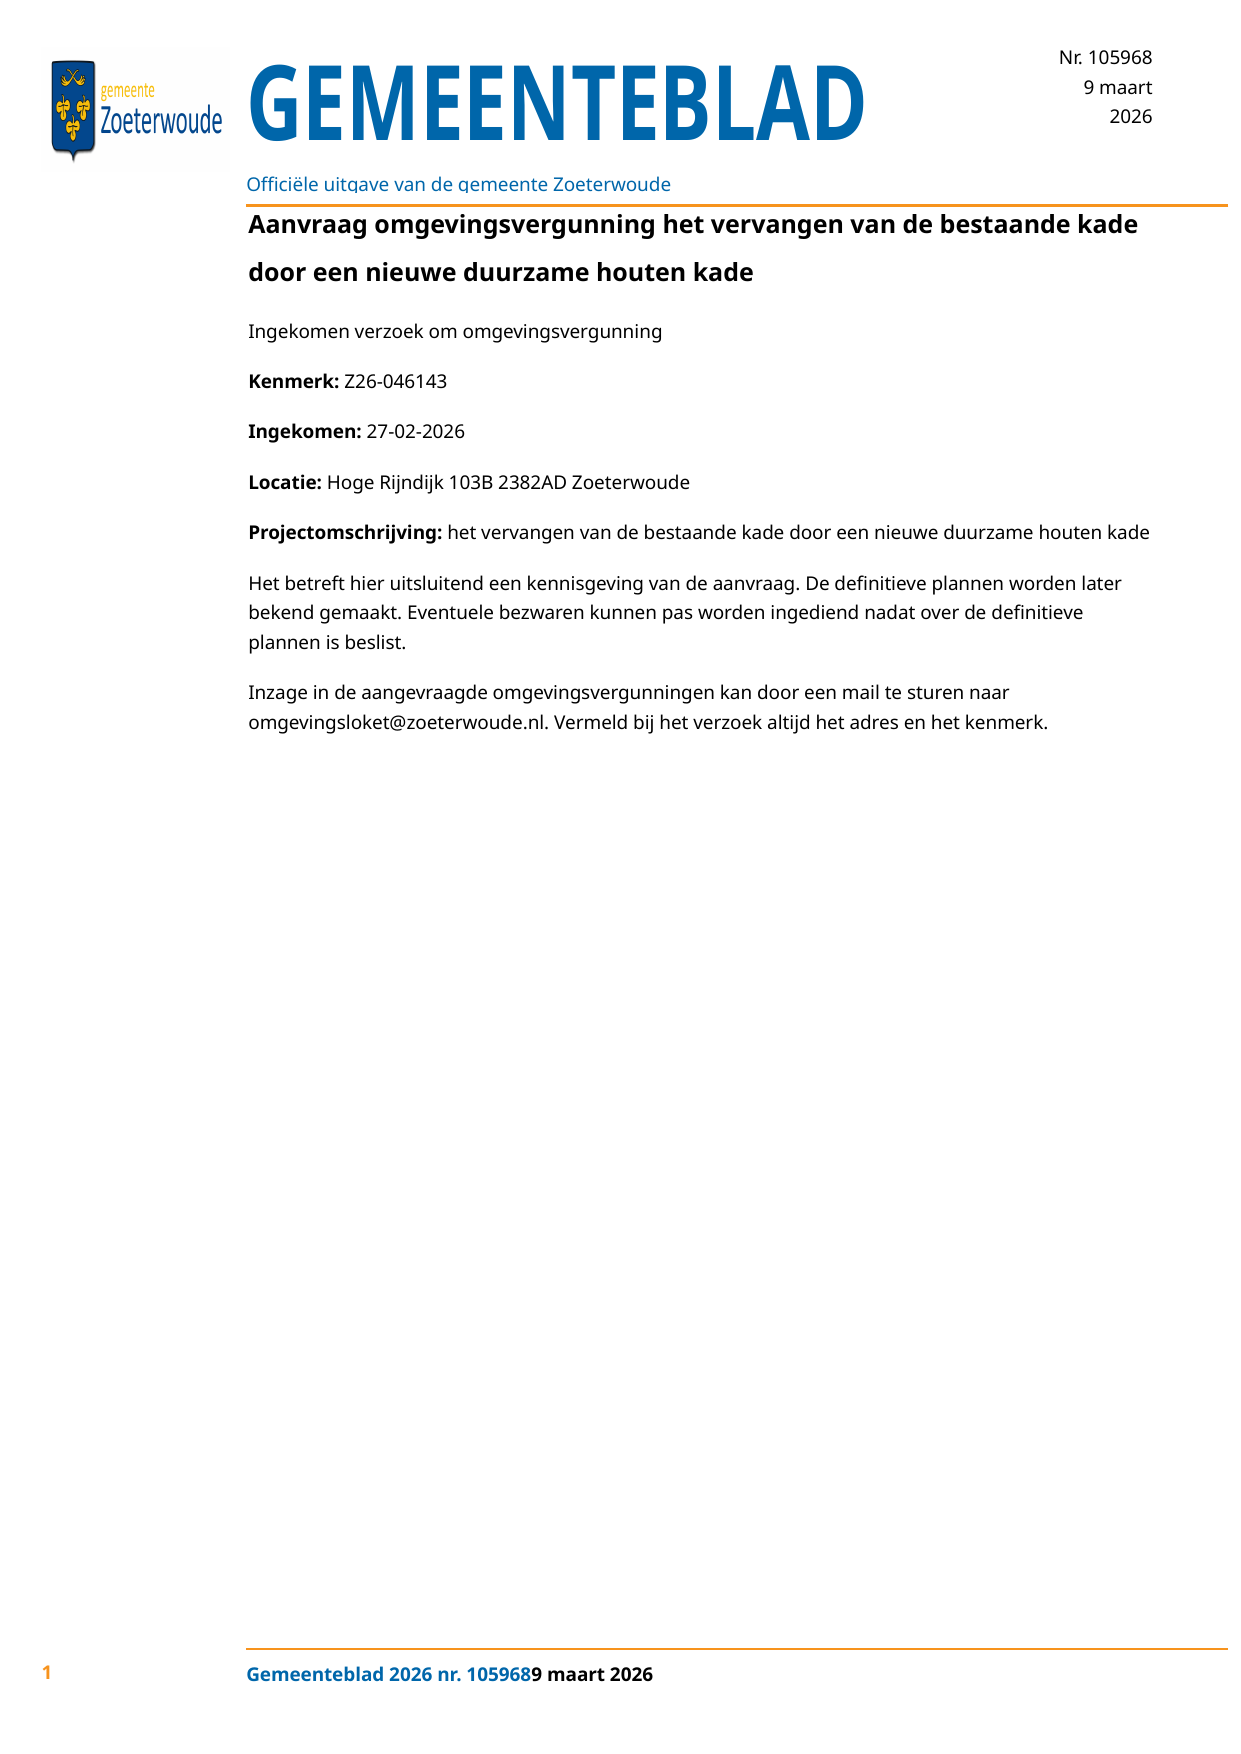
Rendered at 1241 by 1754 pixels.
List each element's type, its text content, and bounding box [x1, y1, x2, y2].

text Ingekomen: 27-02-2026 [248, 419, 1152, 444]
text Kenmerk: Z26-046143 [248, 368, 1152, 394]
text Inzage in de aangevraagde omgevingsvergunningen kan door een mail te sturen naar omgevingsloket@zoeterwoude.nl. Vermeld bij het verzoek altijd het adres en het kenmerk. [248, 679, 1152, 735]
text Aanvraag omgevingsvergunning het vervangen van de bestaande kade door een nieuwe duurzame houten kade [248, 207, 1152, 288]
text Het betreft hier uitsluitend een kennisgeving van de aanvraag. De definitieve plannen worden later bekend gemaakt. Eventuele bezwaren kunnen pas worden ingediend nadat over de definitieve plannen is beslist. [248, 570, 1152, 655]
text Ingekomen verzoek om omgevingsvergunning [248, 318, 1152, 344]
picture [41, 47, 231, 172]
text Locatie: Hoge Rijndijk 103B 2382AD Zoeterwoude [248, 469, 1152, 495]
text Projectomschrijving: het vervangen van de bestaande kade door een nieuwe duurzame houten kade [248, 519, 1152, 545]
